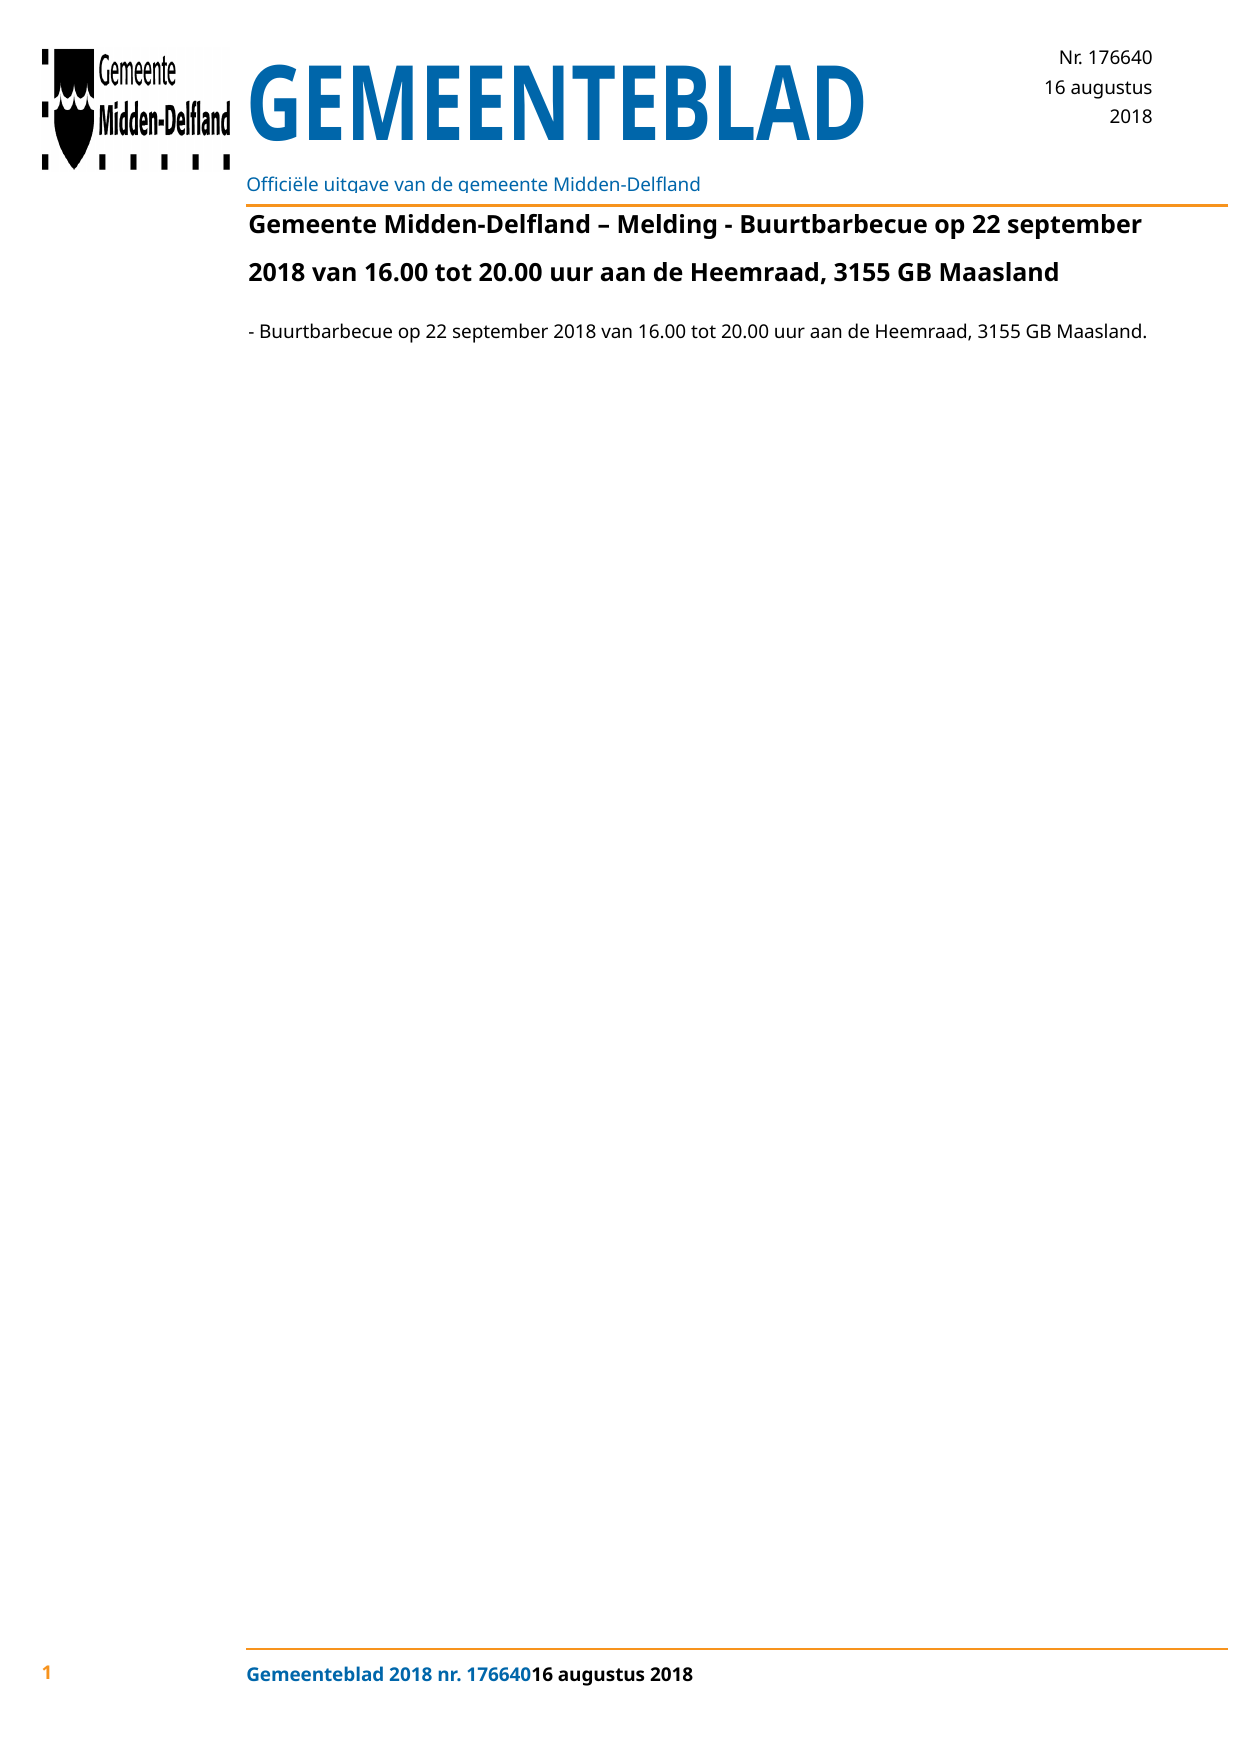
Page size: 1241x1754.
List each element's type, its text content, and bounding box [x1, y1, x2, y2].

text Gemeente Midden-Delfland – Melding - Buurtbarbecue op 22 september 2018 van 16.00 tot 20.00 uur aan de Heemraad, 3155 GB Maasland [248, 207, 1152, 288]
picture [41, 47, 231, 172]
text - Buurtbarbecue op 22 september 2018 van 16.00 tot 20.00 uur aan de Heemraad, 3155 GB Maasland. [248, 318, 1152, 344]
